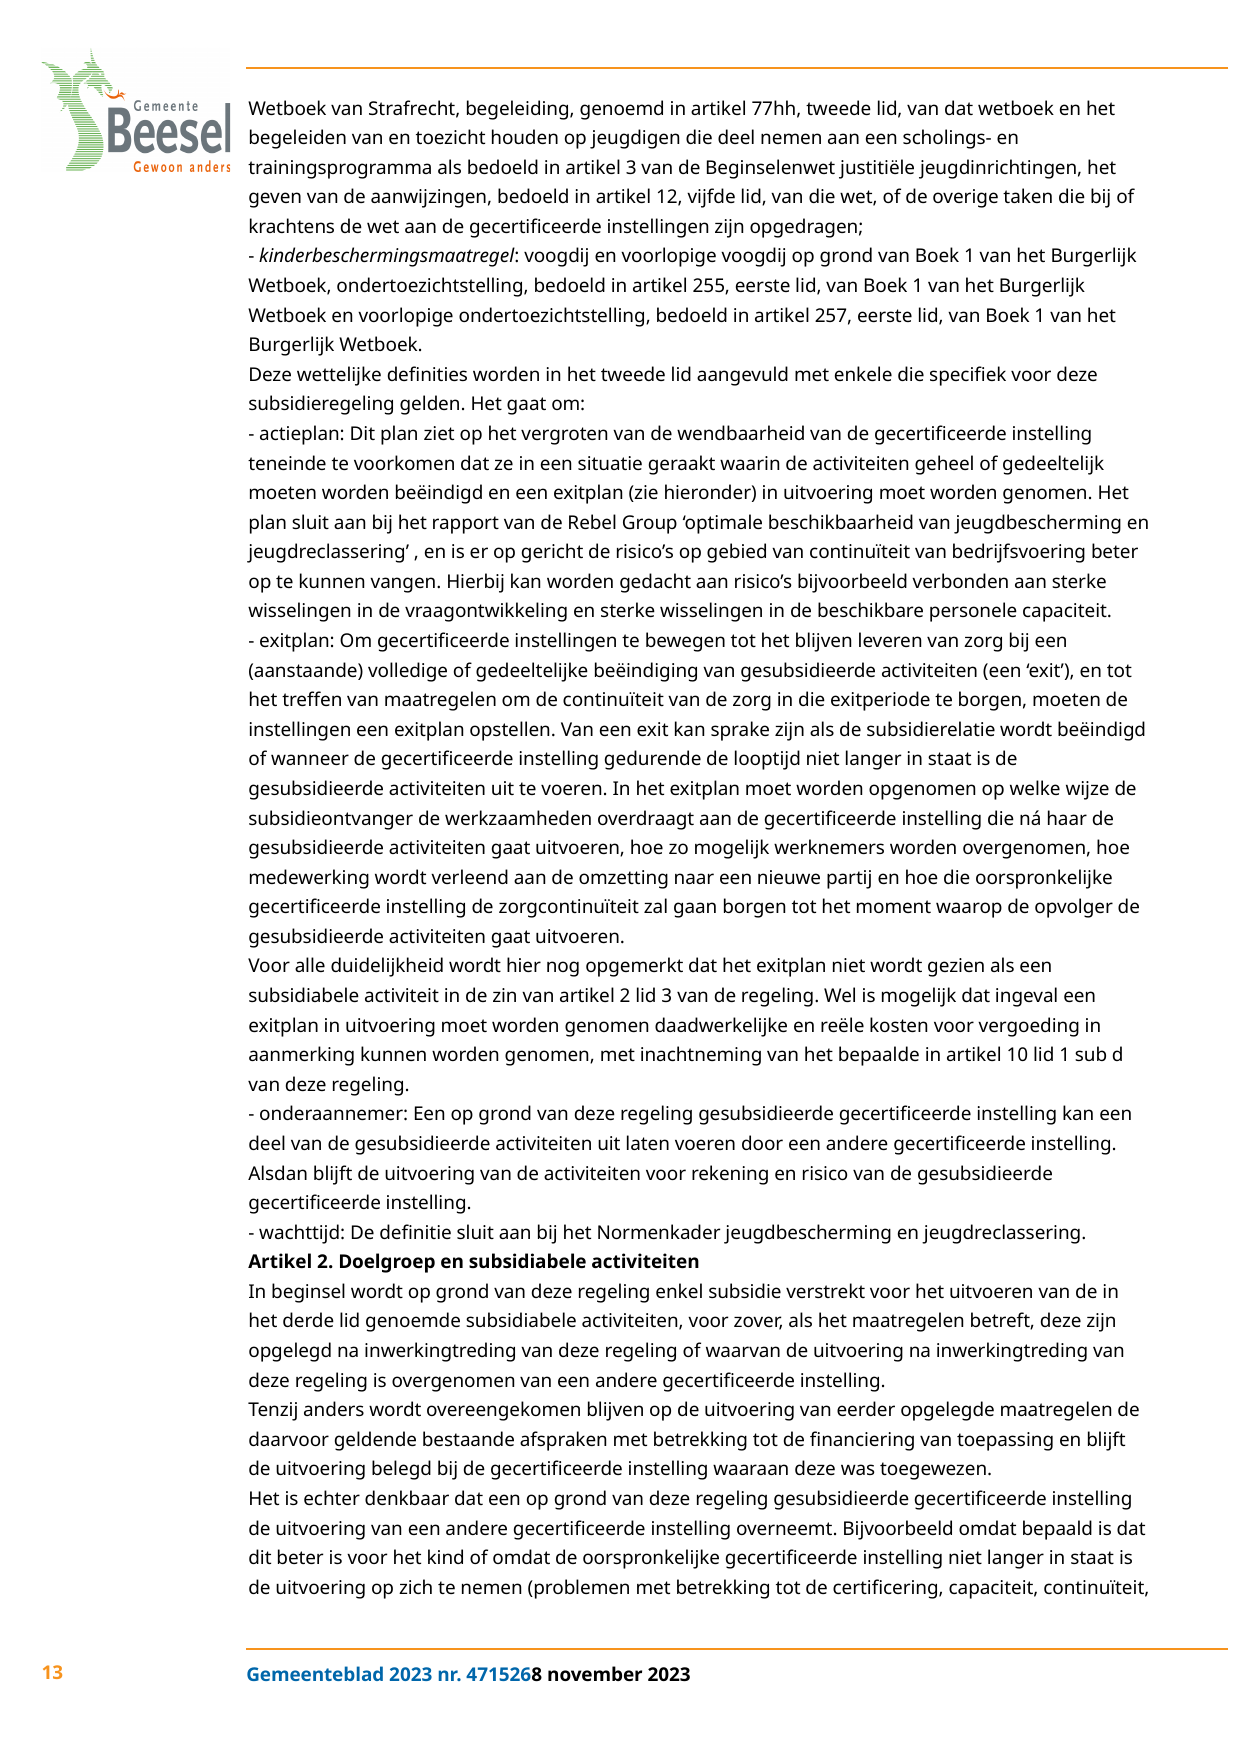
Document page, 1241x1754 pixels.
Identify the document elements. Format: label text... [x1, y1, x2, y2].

text - onderaannemer: Een op grond van deze regeling gesubsidieerde gecertificeerde instelling kan een deel van de gesubsidieerde activiteiten uit laten voeren door een andere gecertificeerde instelling. Alsdan blijft de uitvoering van de activiteiten voor rekening en risico van de gesubsidieerde gecertificeerde instelling. [248, 1101, 1152, 1215]
text - wachttijd: De definitie sluit aan bij het Normenkader jeugdbescherming en jeugdreclassering. [248, 1219, 1152, 1245]
text Wetboek van Strafrecht, begeleiding, genoemd in artikel 77hh, tweede lid, van dat wetboek en het begeleiden van en toezicht houden op jeugdigen die deel nemen aan een scholings- en trainingsprogramma als bedoeld in artikel 3 van de Beginselenwet justitiële jeugdinrichtingen, het geven van de aanwijzingen, bedoeld in artikel 12, vijfde lid, van die wet, of de overige taken die bij of krachtens de wet aan de gecertificeerde instellingen zijn opgedragen; [248, 95, 1152, 239]
text Voor alle duidelijkheid wordt hier nog opgemerkt dat het exitplan niet wordt gezien als een subsidiabele activiteit in de zin van artikel 2 lid 3 van de regeling. Wel is mogelijk dat ingeval een exitplan in uitvoering moet worden genomen daadwerkelijke en reële kosten voor vergoeding in aanmerking kunnen worden genomen, met inachtneming van het bepaalde in artikel 10 lid 1 sub d van deze regeling. [248, 953, 1152, 1097]
text - kinderbeschermingsmaatregel: voogdij en voorlopige voogdij op grond van Boek 1 van het Burgerlijk Wetboek, ondertoezichtstelling, bedoeld in artikel 255, eerste lid, van Boek 1 van het Burgerlijk Wetboek en voorlopige ondertoezichtstelling, bedoeld in artikel 257, eerste lid, van Boek 1 van het Burgerlijk Wetboek. [248, 243, 1152, 357]
text Tenzij anders wordt overeengekomen blijven op de uitvoering van eerder opgelegde maatregelen de daarvoor geldende bestaande afspraken met betrekking tot de financiering van toepassing en blijft de uitvoering belegd bij de gecertificeerde instelling waaraan deze was toegewezen. [248, 1396, 1152, 1481]
text - exitplan: Om gecertificeerde instellingen te bewegen tot het blijven leveren van zorg bij een (aanstaande) volledige of gedeeltelijke beëindiging van gesubsidieerde activiteiten (een ‘exit’), en tot het treffen van maatregelen om de continuïteit van de zorg in die exitperiode te borgen, moeten de instellingen een exitplan opstellen. Van een exit kan sprake zijn als de subsidierelatie wordt beëindigd of wanneer de gecertificeerde instelling gedurende de looptijd niet langer in staat is de gesubsidieerde activiteiten uit te voeren. In het exitplan moet worden opgenomen op welke wijze de subsidieontvanger de werkzaamheden overdraagt aan de gecertificeerde instelling die ná haar de gesubsidieerde activiteiten gaat uitvoeren, hoe zo mogelijk werknemers worden overgenomen, hoe medewerking wordt verleend aan de omzetting naar een nieuwe partij en hoe die oorspronkelijke gecertificeerde instelling de zorgcontinuïteit zal gaan borgen tot het moment waarop de opvolger de gesubsidieerde activiteiten gaat uitvoeren. [248, 627, 1152, 949]
text - actieplan: Dit plan ziet op het vergroten van de wendbaarheid van de gecertificeerde instelling teneinde te voorkomen dat ze in een situatie geraakt waarin de activiteiten geheel of gedeeltelijk moeten worden beëindigd en een exitplan (zie hieronder) in uitvoering moet worden genomen. Het plan sluit aan bij het rapport van de Rebel Group ‘optimale beschikbaarheid van jeugdbescherming en jeugdreclassering’ , en is er op gericht de risico’s op gebied van continuïteit van bedrijfsvoering beter op te kunnen vangen. Hierbij kan worden gedacht aan risico’s bijvoorbeeld verbonden aan sterke wisselingen in de vraagontwikkeling en sterke wisselingen in de beschikbare personele capaciteit. [248, 420, 1152, 623]
text Het is echter denkbaar dat een op grond van deze regeling gesubsidieerde gecertificeerde instelling de uitvoering van een andere gecertificeerde instelling overneemt. Bijvoorbeeld omdat bepaald is dat dit beter is voor het kind of omdat de oorspronkelijke gecertificeerde instelling niet langer in staat is de uitvoering op zich te nemen (problemen met betrekking tot de certificering, capaciteit, continuïteit, [248, 1485, 1152, 1600]
text In beginsel wordt op grond van deze regeling enkel subsidie verstrekt voor het uitvoeren van de in het derde lid genoemde subsidiabele activiteiten, voor zover, als het maatregelen betreft, deze zijn opgelegd na inwerkingtreding van deze regeling of waarvan de uitvoering na inwerkingtreding van deze regeling is overgenomen van een andere gecertificeerde instelling. [248, 1278, 1152, 1393]
text Deze wettelijke definities worden in het tweede lid aangevuld met enkele die specifiek voor deze subsidieregeling gelden. Het gaat om: [248, 361, 1152, 416]
text Artikel 2. Doelgroep en subsidiabele activiteiten [248, 1248, 1152, 1274]
picture [41, 47, 231, 172]
